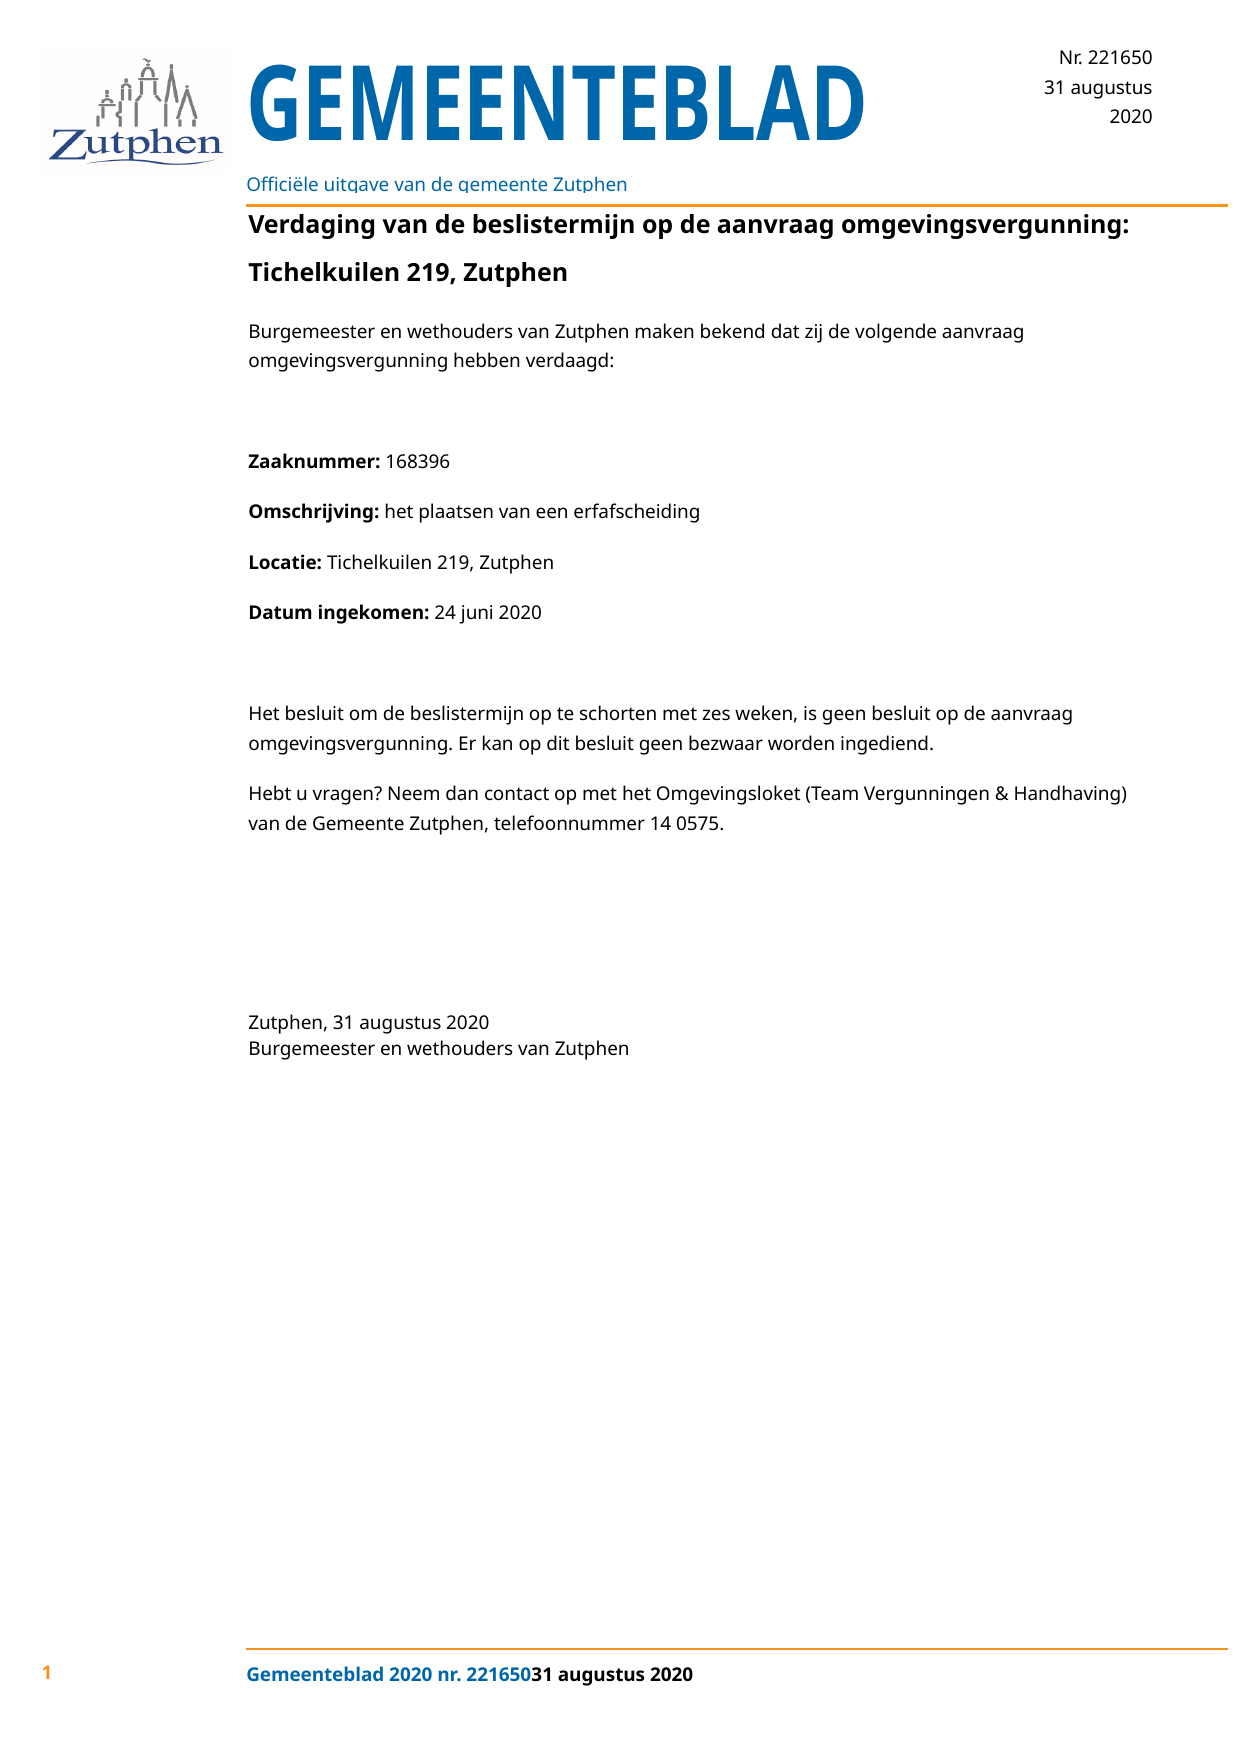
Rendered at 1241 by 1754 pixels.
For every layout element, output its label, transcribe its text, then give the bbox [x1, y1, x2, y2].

text Omschrijving: het plaatsen van een erfafscheiding [248, 499, 1152, 524]
text Locatie: Tichelkuilen 219, Zutphen [248, 549, 1152, 575]
text Datum ingekomen: 24 juni 2020 [248, 599, 1152, 625]
text Zaaknummer: 168396 [248, 448, 1152, 474]
text Burgemeester en wethouders van Zutphen [248, 1035, 1152, 1061]
text Zutphen, 31 augustus 2020 [248, 1009, 1152, 1035]
text Hebt u vragen? Neem dan contact op met het Omgevingsloket (Team Vergunningen & Handhaving) van de Gemeente Zutphen, telefoonnummer 14 0575. [248, 780, 1152, 836]
text Verdaging van de beslistermijn op de aanvraag omgevingsvergunning: Tichelkuilen 219, Zutphen [248, 207, 1152, 288]
picture [41, 47, 231, 172]
text Het besluit om de beslistermijn op te schorten met zes weken, is geen besluit op de aanvraag omgevingsvergunning. Er kan op dit besluit geen bezwaar worden ingediend. [248, 700, 1152, 756]
text Burgemeester en wethouders van Zutphen maken bekend dat zij de volgende aanvraag omgevingsvergunning hebben verdaagd: [248, 318, 1152, 373]
